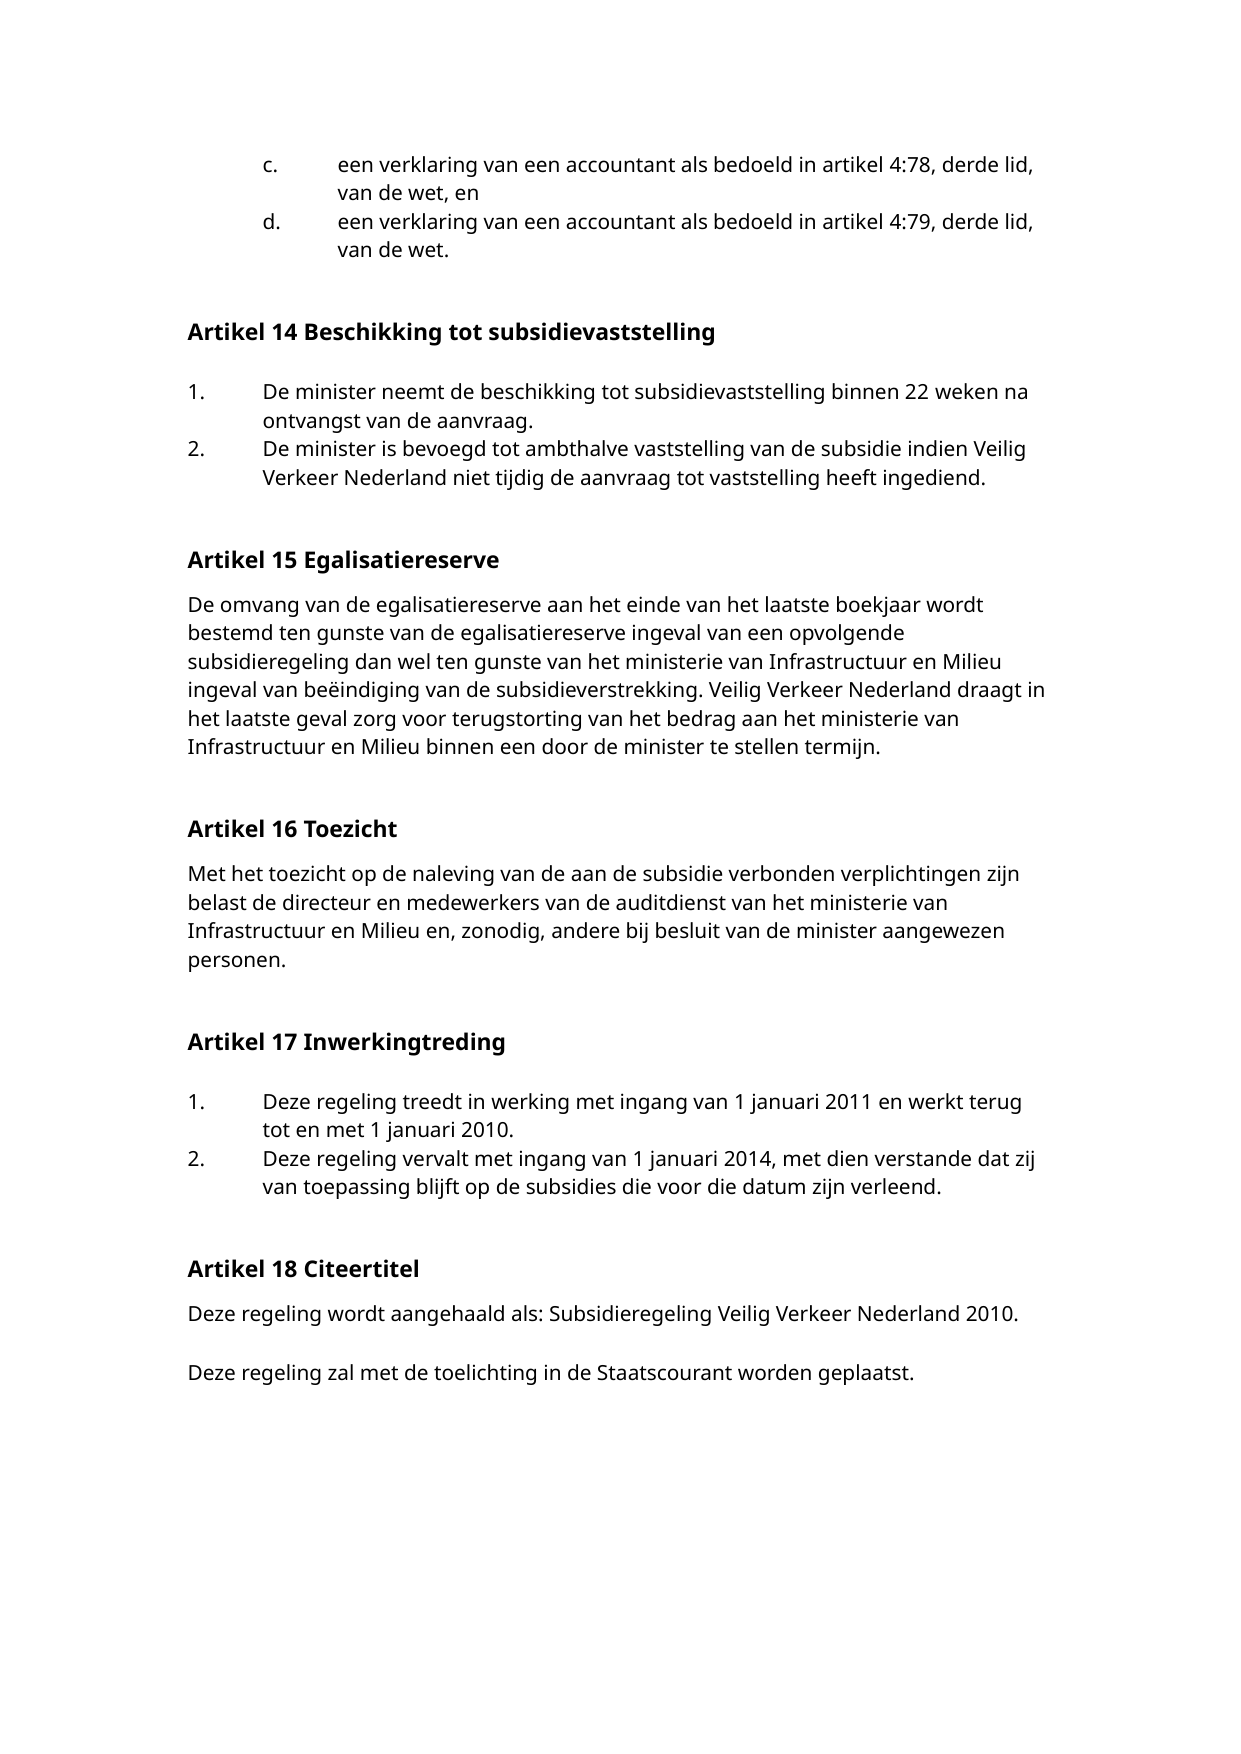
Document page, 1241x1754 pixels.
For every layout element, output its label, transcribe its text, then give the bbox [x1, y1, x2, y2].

list De minister neemt de beschikking tot subsidievaststelling binnen 22 weken na ontvangst van de aanvraag. [187, 377, 1053, 434]
subtitle Artikel 18 Citeertitel [187, 1253, 1053, 1284]
text Deze regeling zal met de toelichting in de Staatscourant worden geplaatst. [187, 1358, 1053, 1386]
subtitle Artikel 14 Beschikking tot subsidievaststelling [187, 316, 1053, 347]
subtitle Artikel 16 Toezicht [187, 813, 1053, 844]
text Met het toezicht op de naleving van de aan de subsidie verbonden verplichtingen zijn belast de directeur en medewerkers van de auditdienst van het ministerie van Infrastructuur en Milieu en, zonodig, andere bij besluit van de minister aangewezen personen. [187, 859, 1053, 973]
list een verklaring van een accountant als bedoeld in artikel 4:79, derde lid, van de wet. [262, 207, 1053, 264]
list De minister is bevoegd tot ambthalve vaststelling van de subsidie indien Veilig Verkeer Nederland niet tijdig de aanvraag tot vaststelling heeft ingediend. [187, 434, 1053, 491]
subtitle Artikel 15 Egalisatiereserve [187, 544, 1053, 575]
list Deze regeling vervalt met ingang van 1 januari 2014, met dien verstande dat zij van toepassing blijft op de subsidies die voor die datum zijn verleend. [187, 1144, 1053, 1201]
subtitle Artikel 17 Inwerkingtreding [187, 1026, 1053, 1057]
text Deze regeling wordt aangehaald als: Subsidieregeling Veilig Verkeer Nederland 2010. [187, 1299, 1053, 1328]
list een verklaring van een accountant als bedoeld in artikel 4:78, derde lid, van de wet, en [262, 150, 1053, 207]
text De omvang van de egalisatiereserve aan het einde van het laatste boekjaar wordt bestemd ten gunste van de egalisatiereserve ingeval van een opvolgende subsidieregeling dan wel ten gunste van het ministerie van Infrastructuur en Milieu ingeval van beëindiging van de subsidieverstrekking. Veilig Verkeer Nederland draagt in het laatste geval zorg voor terugstorting van het bedrag aan het ministerie van Infrastructuur en Milieu binnen een door de minister te stellen termijn. [187, 590, 1053, 761]
list Deze regeling treedt in werking met ingang van 1 januari 2011 en werkt terug tot en met 1 januari 2010. [187, 1087, 1053, 1144]
